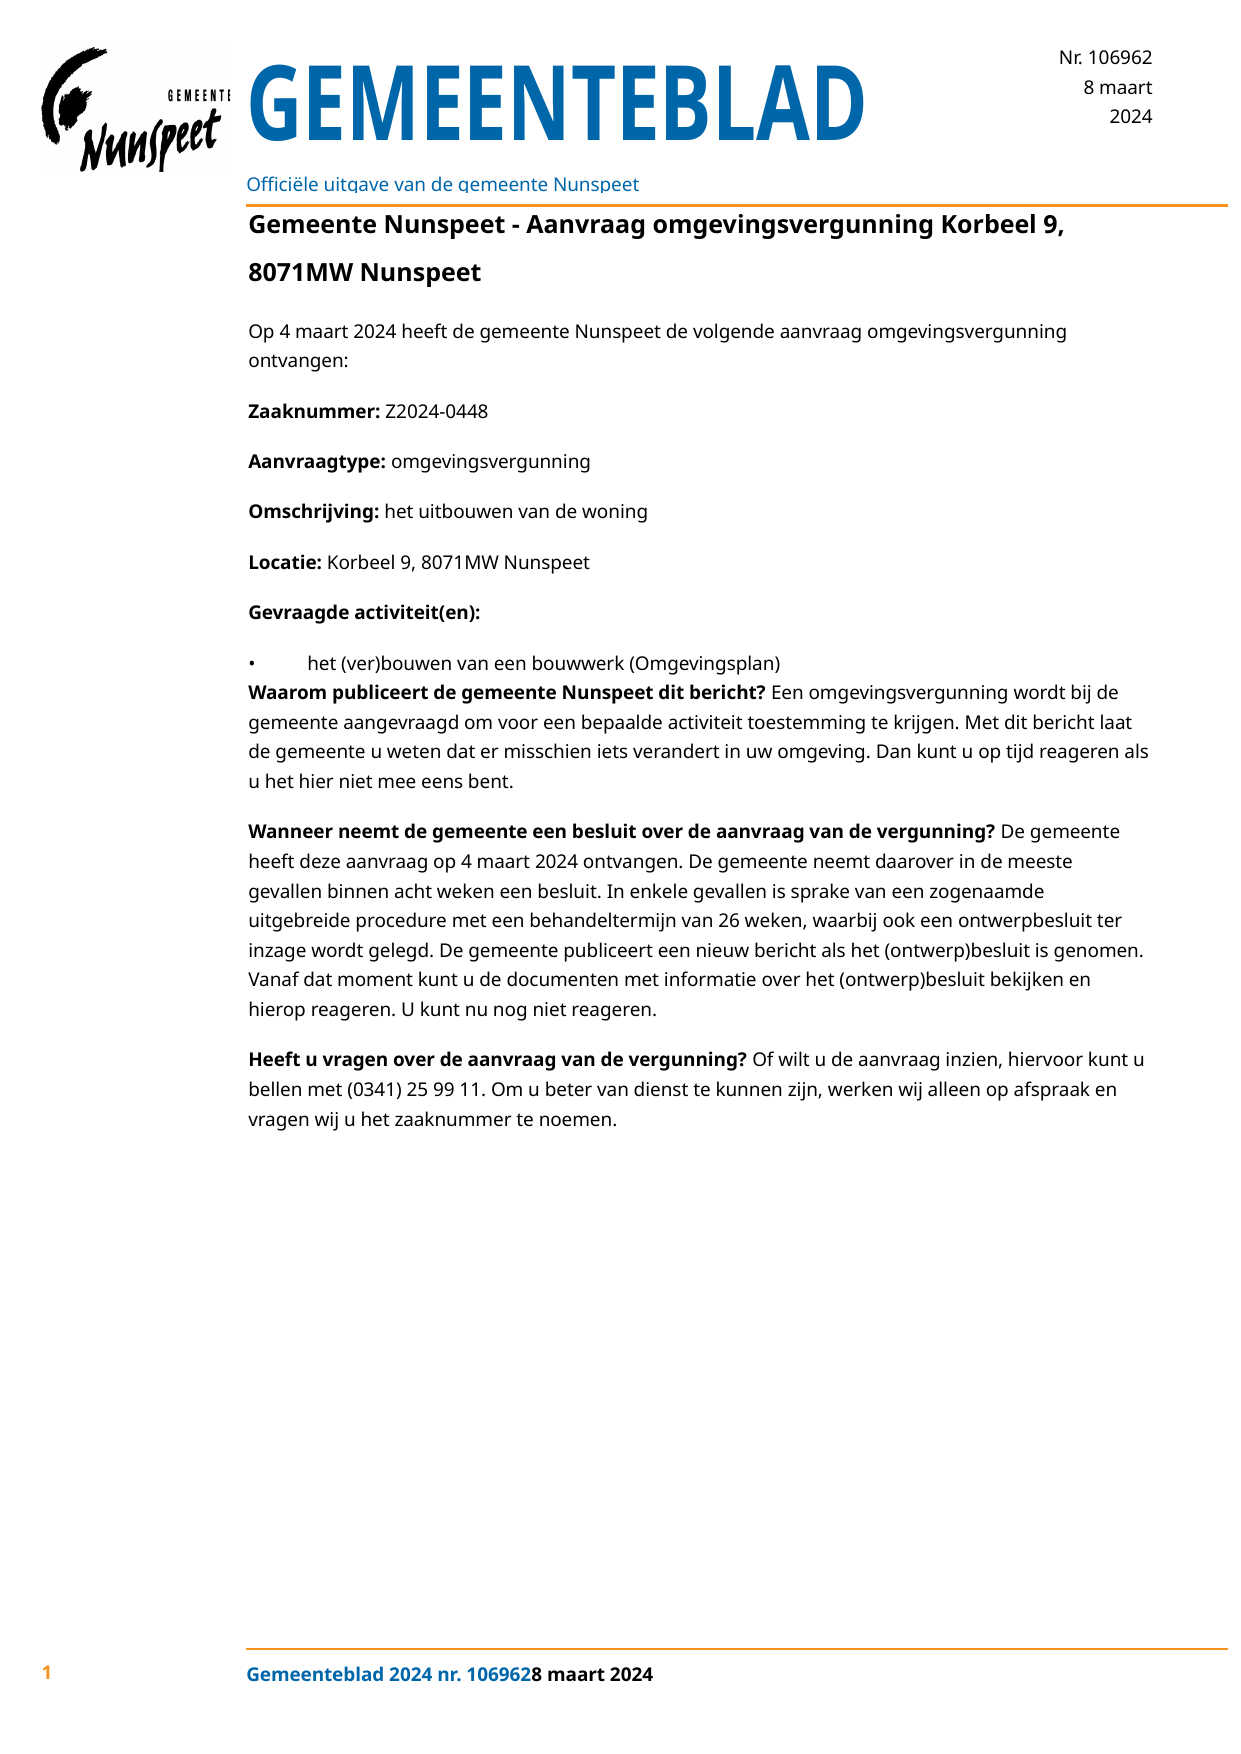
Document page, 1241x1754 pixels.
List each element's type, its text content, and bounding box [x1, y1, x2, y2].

list het (ver)bouwen van een bouwwerk (Omgevingsplan) [248, 650, 1152, 676]
text Gemeente Nunspeet - Aanvraag omgevingsvergunning Korbeel 9, 8071MW Nunspeet [248, 207, 1152, 288]
text Locatie: Korbeel 9, 8071MW Nunspeet [248, 549, 1152, 575]
text Gevraagde activiteit(en): [248, 599, 1152, 625]
text Waarom publiceert de gemeente Nunspeet dit bericht? Een omgevingsvergunning wordt bij de gemeente aangevraagd om voor een bepaalde activiteit toestemming te krijgen. Met dit bericht laat de gemeente u weten dat er misschien iets verandert in uw omgeving. Dan kunt u op tijd reageren als u het hier niet mee eens bent. [248, 679, 1152, 794]
text Omschrijving: het uitbouwen van de woning [248, 499, 1152, 524]
text Zaaknummer: Z2024-0448 [248, 398, 1152, 424]
text Op 4 maart 2024 heeft de gemeente Nunspeet de volgende aanvraag omgevingsvergunning ontvangen: [248, 318, 1152, 373]
text Wanneer neemt de gemeente een besluit over de aanvraag van de vergunning? De gemeente heeft deze aanvraag op 4 maart 2024 ontvangen. De gemeente neemt daarover in de meeste gevallen binnen acht weken een besluit. In enkele gevallen is sprake van een zogenaamde uitgebreide procedure met een behandeltermijn van 26 weken, waarbij ook een ontwerpbesluit ter inzage wordt gelegd. De gemeente publiceert een nieuw bericht als het (ontwerp)besluit is genomen. Vanaf dat moment kunt u de documenten met informatie over het (ontwerp)besluit bekijken en hierop reageren. U kunt nu nog niet reageren. [248, 819, 1152, 1022]
text Aanvraagtype: omgevingsvergunning [248, 448, 1152, 474]
picture [41, 47, 231, 172]
text Heeft u vragen over de aanvraag van de vergunning? Of wilt u de aanvraag inzien, hiervoor kunt u bellen met (0341) 25 99 11. Om u beter van dienst te kunnen zijn, werken wij alleen op afspraak en vragen wij u het zaaknummer te noemen. [248, 1047, 1152, 1132]
